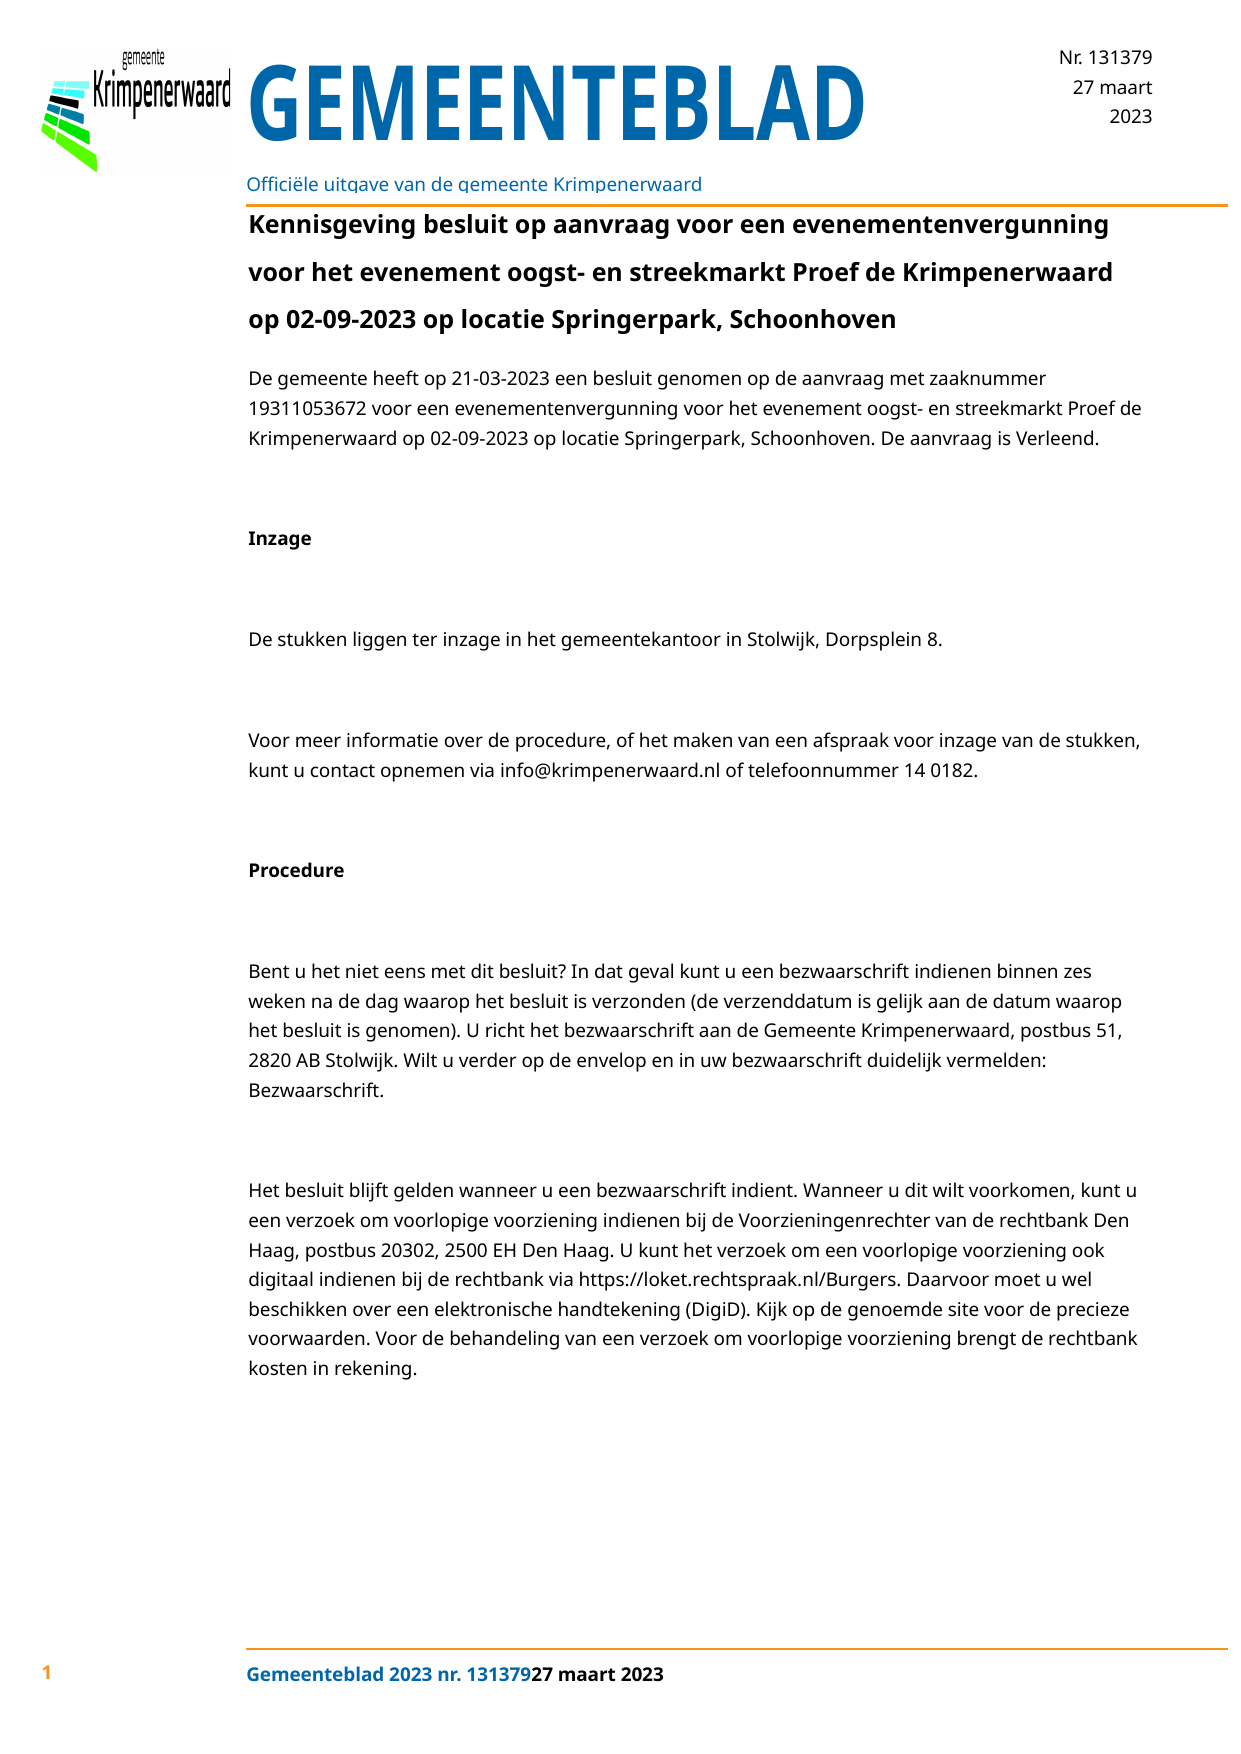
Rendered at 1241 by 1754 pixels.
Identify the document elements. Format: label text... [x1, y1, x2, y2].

text Het besluit blijft gelden wanneer u een bezwaarschrift indient. Wanneer u dit wilt voorkomen, kunt u een verzoek om voorlopige voorziening indienen bij de Voorzieningenrechter van de rechtbank Den Haag, postbus 20302, 2500 EH Den Haag. U kunt het verzoek om een voorlopige voorziening ook digitaal indienen bij de rechtbank via https://loket.rechtspraak.nl/Burgers. Daarvoor moet u wel beschikken over een elektronische handtekening (DigiD). Kijk op de genoemde site voor de precieze voorwaarden. Voor de behandeling van een verzoek om voorlopige voorziening brengt de rechtbank kosten in rekening. [248, 1178, 1152, 1381]
text De stukken liggen ter inzage in het gemeentekantoor in Stolwijk, Dorpsplein 8. [248, 626, 1152, 652]
text Kennisgeving besluit op aanvraag voor een evenementenvergunning voor het evenement oogst- en streekmarkt Proef de Krimpenerwaard op 02-09-2023 op locatie Springerpark, Schoonhoven [248, 207, 1152, 336]
text Bent u het niet eens met dit besluit? In dat geval kunt u een bezwaarschrift indienen binnen zes weken na de dag waarop het besluit is verzonden (de verzenddatum is gelijk aan de datum waarop het besluit is genomen). U richt het bezwaarschrift aan de Gemeente Krimpenerwaard, postbus 51, 2820 AB Stolwijk. Wilt u verder op de envelop en in uw bezwaarschrift duidelijk vermelden: Bezwaarschrift. [248, 958, 1152, 1102]
text De gemeente heeft op 21-03-2023 een besluit genomen op de aanvraag met zaaknummer 19311053672 voor een evenementenvergunning voor het evenement oogst- en streekmarkt Proef de Krimpenerwaard op 02-09-2023 op locatie Springerpark, Schoonhoven. De aanvraag is Verleend. [248, 366, 1152, 450]
text Inzage [248, 526, 1152, 551]
text Procedure [248, 858, 1152, 883]
picture [41, 47, 231, 172]
text Voor meer informatie over de procedure, of het maken van een afspraak voor inzage van de stukken, kunt u contact opnemen via info@krimpenerwaard.nl of telefoonnummer 14 0182. [248, 727, 1152, 782]
